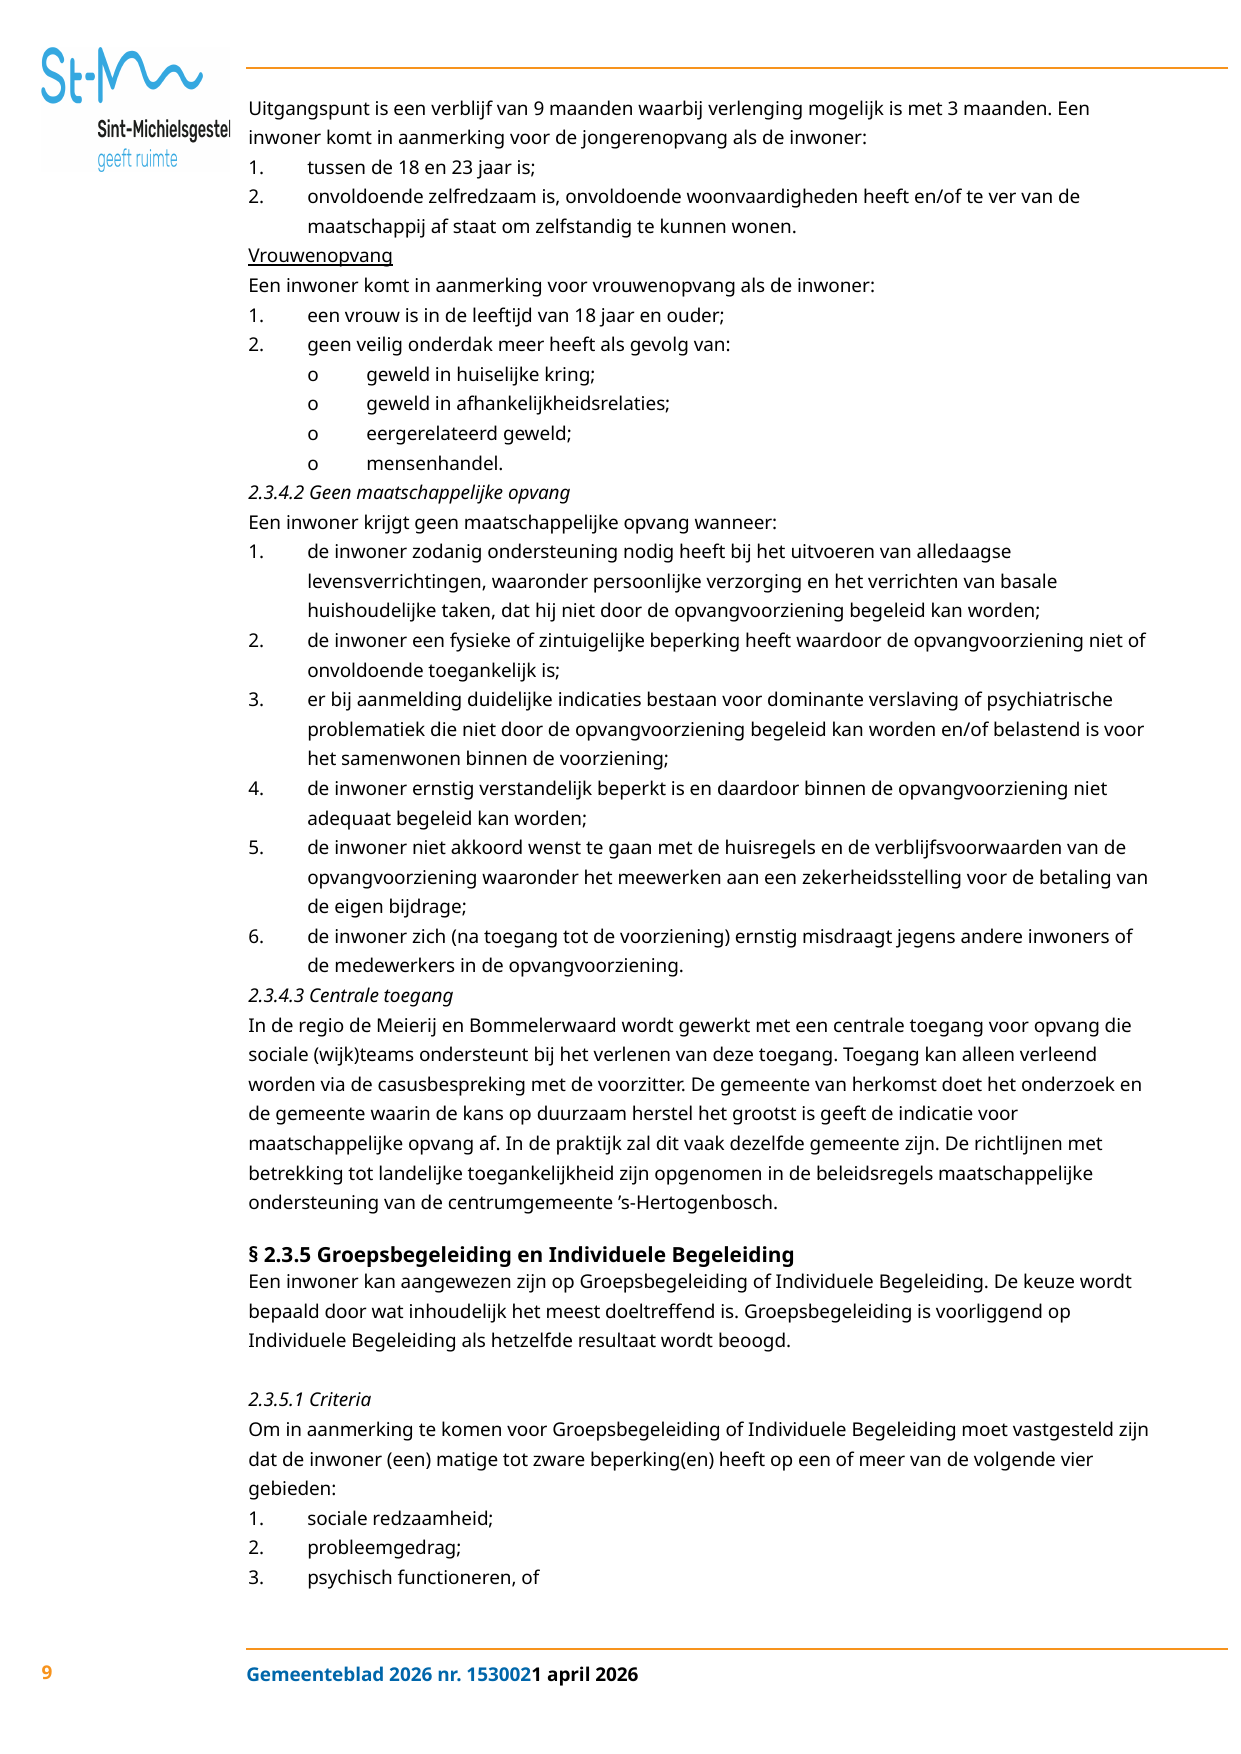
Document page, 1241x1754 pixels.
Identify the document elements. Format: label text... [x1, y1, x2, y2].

list de inwoner niet akkoord wenst te gaan met de huisregels en de verblijfsvoorwaarden van de opvangvoorziening waaronder het meewerken aan een zekerheidsstelling voor de betaling van de eigen bijdrage; [248, 834, 1152, 919]
text In de regio de Meierij en Bommelerwaard wordt gewerkt met een centrale toegang voor opvang die sociale (wijk)teams ondersteunt bij het verlenen van deze toegang. Toegang kan alleen verleend worden via de casusbespreking met de voorzitter. De gemeente van herkomst doet het onderzoek en de gemeente waarin de kans op duurzaam herstel het grootst is geeft de indicatie voor maatschappelijke opvang af. In de praktijk zal dit vaak dezelfde gemeente zijn. De richtlijnen met betrekking tot landelijke toegankelijkheid zijn opgenomen in de beleidsregels maatschappelijke ondersteuning van de centrumgemeente ’s-Hertogenbosch. [248, 1012, 1152, 1215]
list de inwoner ernstig verstandelijk beperkt is en daardoor binnen de opvangvoorziening niet adequaat begeleid kan worden; [248, 775, 1152, 831]
list onvoldoende zelfredzaam is, onvoldoende woonvaardigheden heeft en/of te ver van de maatschappij af staat om zelfstandig te kunnen wonen. [248, 183, 1152, 239]
list een vrouw is in de leeftijd van 18 jaar en ouder; [248, 302, 1152, 328]
text Uitgangspunt is een verblijf van 9 maanden waarbij verlenging mogelijk is met 3 maanden. Een inwoner komt in aanmerking voor de jongerenopvang als de inwoner: [248, 95, 1152, 150]
list de inwoner zich (na toegang tot de voorziening) ernstig misdraagt jegens andere inwoners of de medewerkers in de opvangvoorziening. [248, 923, 1152, 978]
text Een inwoner krijgt geen maatschappelijke opvang wanneer: [248, 509, 1152, 535]
list geweld in afhankelijkheidsrelaties; [307, 391, 1152, 416]
text 2.3.4.2 Geen maatschappelijke opvang [248, 479, 1152, 505]
text Vrouwenopvang [248, 243, 1152, 268]
list mensenhandel. [307, 450, 1152, 476]
list eergerelateerd geweld; [307, 420, 1152, 446]
text 2.3.5.1 Criteria [248, 1387, 1152, 1412]
list probleemgedrag; [248, 1534, 1152, 1560]
list de inwoner een fysieke of zintuigelijke beperking heeft waardoor de opvangvoorziening niet of onvoldoende toegankelijk is; [248, 627, 1152, 683]
text Een inwoner komt in aanmerking voor vrouwenopvang als de inwoner: [248, 272, 1152, 298]
list er bij aanmelding duidelijke indicaties bestaan voor dominante verslaving of psychiatrische problematiek die niet door de opvangvoorziening begeleid kan worden en/of belastend is voor het samenwonen binnen de voorziening; [248, 686, 1152, 771]
list sociale redzaamheid; [248, 1505, 1152, 1531]
list geen veilig onderdak meer heeft als gevolg van: [248, 331, 1152, 357]
list de inwoner zodanig ondersteuning nodig heeft bij het uitvoeren van alledaagse levensverrichtingen, waaronder persoonlijke verzorging en het verrichten van basale huishoudelijke taken, dat hij niet door de opvangvoorziening begeleid kan worden; [248, 538, 1152, 623]
text Een inwoner kan aangewezen zijn op Groepsbegeleiding of Individuele Begeleiding. De keuze wordt bepaald door wat inhoudelijk het meest doeltreffend is. Groepsbegeleiding is voorliggend op Individuele Begeleiding als hetzelfde resultaat wordt beoogd. [248, 1268, 1152, 1353]
text Om in aanmerking te komen voor Groepsbegeleiding of Individuele Begeleiding moet vastgesteld zijn dat de inwoner (een) matige tot zware beperking(en) heeft op een of meer van de volgende vier gebieden: [248, 1416, 1152, 1501]
text 2.3.4.3 Centrale toegang [248, 982, 1152, 1008]
list tussen de 18 en 23 jaar is; [248, 154, 1152, 180]
list geweld in huiselijke kring; [307, 361, 1152, 387]
list psychisch functioneren, of [248, 1564, 1152, 1590]
picture [41, 47, 231, 172]
text § 2.3.5 Groepsbegeleiding en Individuele Begeleiding [248, 1240, 1152, 1268]
